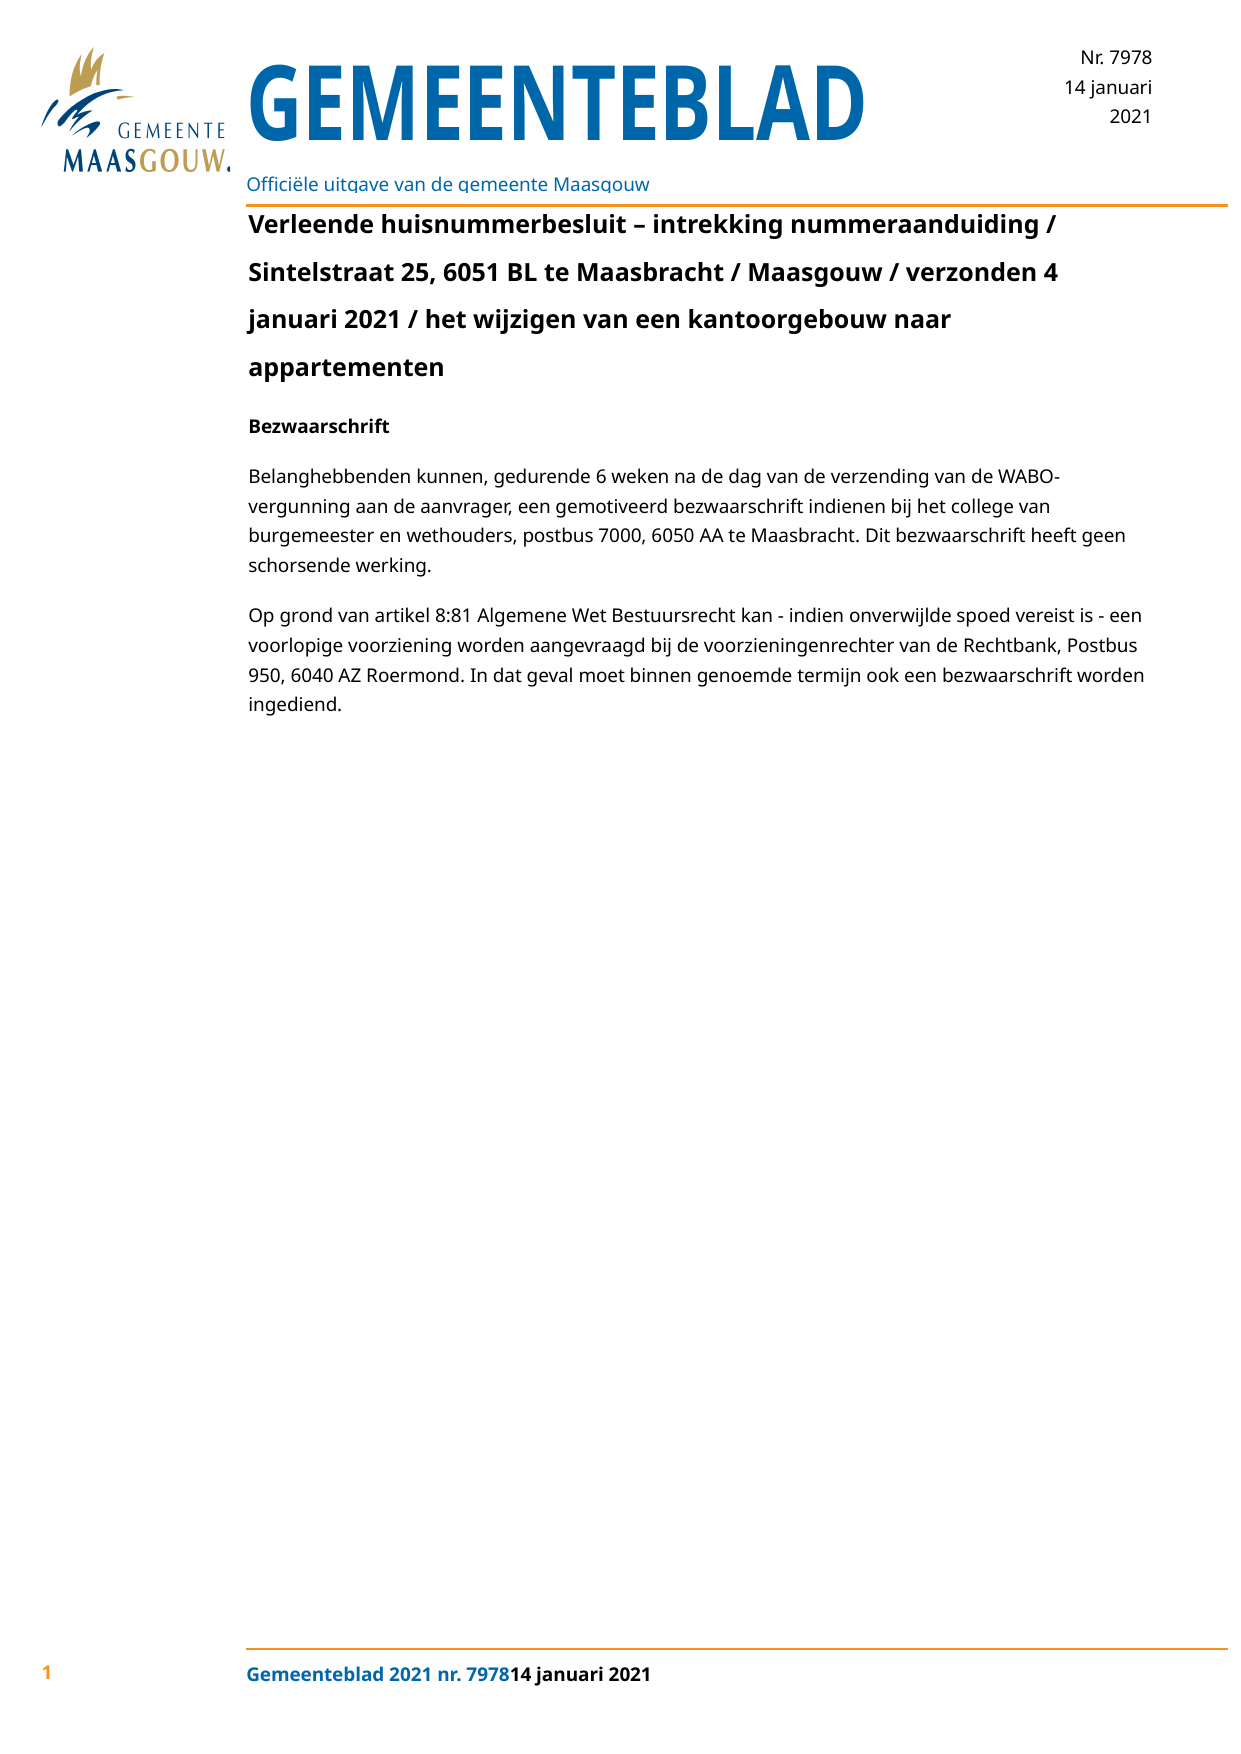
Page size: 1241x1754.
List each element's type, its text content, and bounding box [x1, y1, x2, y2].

picture [41, 47, 231, 172]
text Bezwaarschrift [248, 413, 1152, 439]
text Verleende huisnummerbesluit – intrekking nummeraanduiding / Sintelstraat 25, 6051 BL te Maasbracht / Maasgouw / verzonden 4 januari 2021 / het wijzigen van een kantoorgebouw naar appartementen [248, 207, 1152, 384]
text Belanghebbenden kunnen, gedurende 6 weken na de dag van de verzending van de WABO-vergunning aan de aanvrager, een gemotiveerd bezwaarschrift indienen bij het college van burgemeester en wethouders, postbus 7000, 6050 AA te Maasbracht. Dit bezwaarschrift heeft geen schorsende werking. [248, 463, 1152, 578]
text Op grond van artikel 8:81 Algemene Wet Bestuursrecht kan - indien onverwijlde spoed vereist is - een voorlopige voorziening worden aangevraagd bij de voorzieningenrechter van de Rechtbank, Postbus 950, 6040 AZ Roermond. In dat geval moet binnen genoemde termijn ook een bezwaarschrift worden ingediend. [248, 603, 1152, 717]
